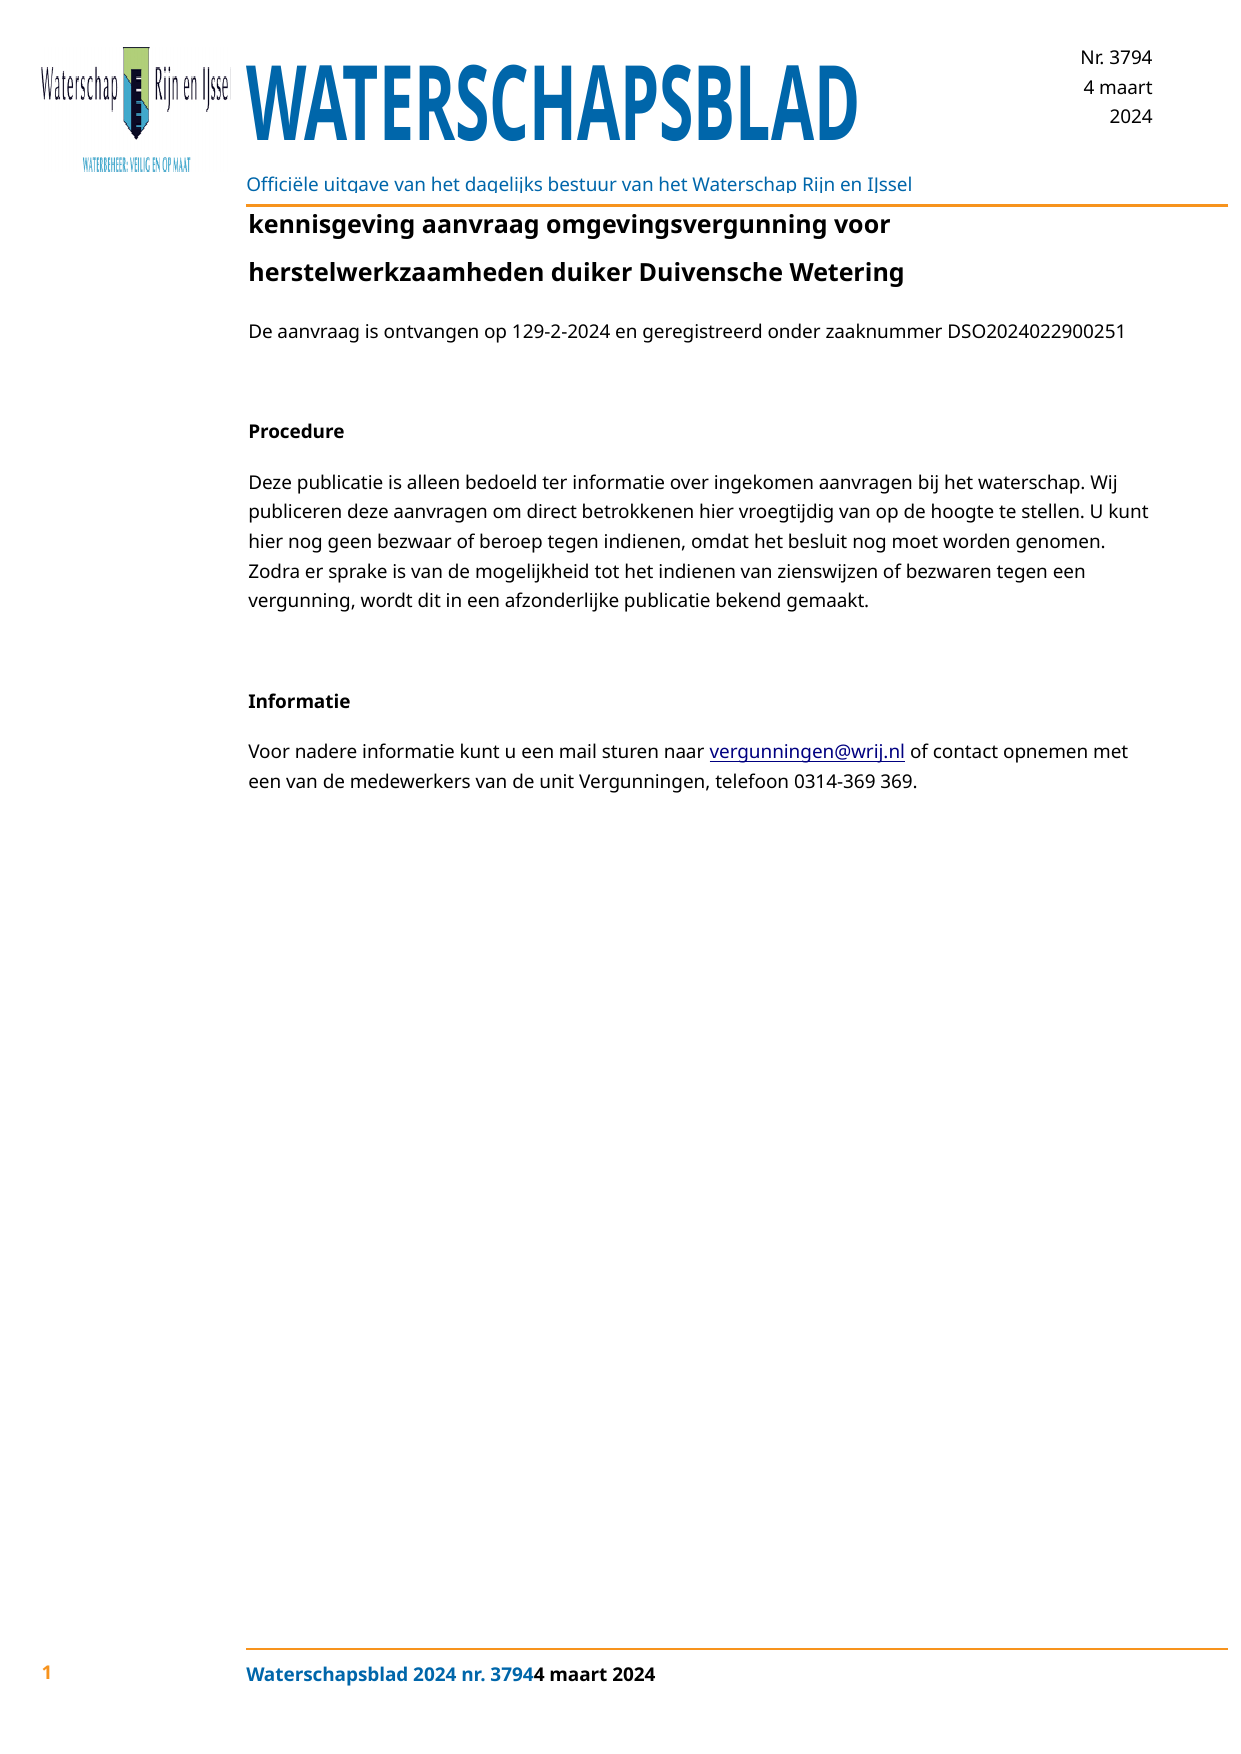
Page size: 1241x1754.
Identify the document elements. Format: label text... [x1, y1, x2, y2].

text Procedure [248, 419, 1152, 444]
text kennisgeving aanvraag omgevingsvergunning voor herstelwerkzaamheden duiker Duivensche Wetering [248, 207, 1152, 288]
text De aanvraag is ontvangen op 129-2-2024 en geregistreerd onder zaaknummer DSO2024022900251 [248, 318, 1152, 344]
text Voor nadere informatie kunt u een mail sturen naar vergunningen@wrij.nl of contact opnemen met een van de medewerkers van de unit Vergunningen, telefoon 0314-369 369. [248, 739, 1152, 794]
picture [41, 47, 231, 172]
text Informatie [248, 688, 1152, 714]
text Deze publicatie is alleen bedoeld ter informatie over ingekomen aanvragen bij het waterschap. Wij publiceren deze aanvragen om direct betrokkenen hier vroegtijdig van op de hoogte te stellen. U kunt hier nog geen bezwaar of beroep tegen indienen, omdat het besluit nog moet worden genomen. Zodra er sprake is van de mogelijkheid tot het indienen van zienswijzen of bezwaren tegen een vergunning, wordt dit in een afzonderlijke publicatie bekend gemaakt. [248, 469, 1152, 613]
